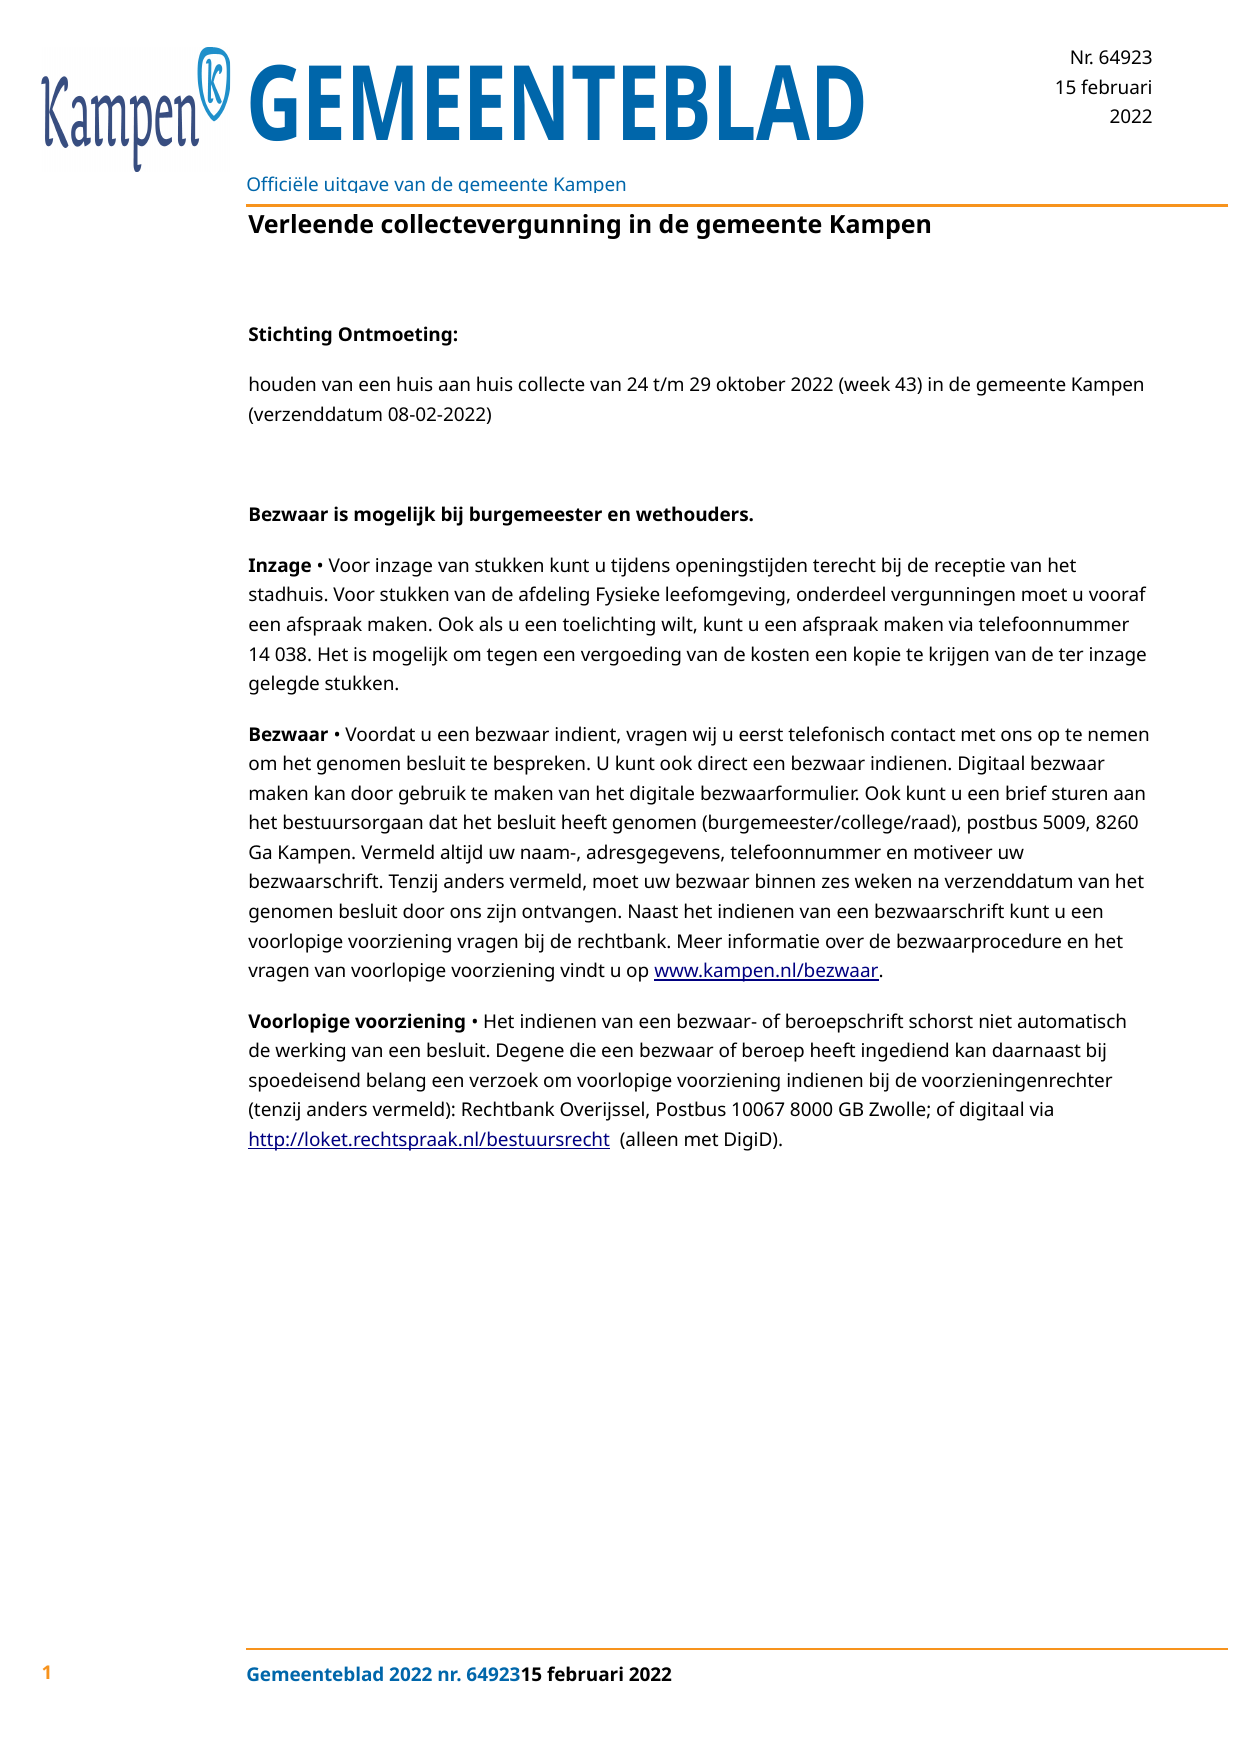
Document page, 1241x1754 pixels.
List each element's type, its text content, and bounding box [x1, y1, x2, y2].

text Verleende collectevergunning in de gemeente Kampen [248, 207, 1152, 241]
picture [41, 47, 231, 172]
text Bezwaar • Voordat u een bezwaar indient, vragen wij u eerst telefonisch contact met ons op te nemen om het genomen besluit te bespreken. U kunt ook direct een bezwaar indienen. Digitaal bezwaar maken kan door gebruik te maken van het digitale bezwaarformulier. Ook kunt u een brief sturen aan het bestuursorgaan dat het besluit heeft genomen (burgemeester/college/raad), postbus 5009, 8260 Ga Kampen. Vermeld altijd uw naam-, adresgegevens, telefoonnummer en motiveer uw bezwaarschrift. Tenzij anders vermeld, moet uw bezwaar binnen zes weken na verzenddatum van het genomen besluit door ons zijn ontvangen. Naast het indienen van een bezwaarschrift kunt u een voorlopige voorziening vragen bij de rechtbank. Meer informatie over de bezwaarprocedure en het vragen van voorlopige voorziening vindt u op www.kampen.nl/bezwaar. [248, 721, 1152, 983]
text houden van een huis aan huis collecte van 24 t/m 29 oktober 2022 (week 43) in de gemeente Kampen (verzenddatum 08-02-2022) [248, 371, 1152, 426]
text Inzage • Voor inzage van stukken kunt u tijdens openingstijden terecht bij de receptie van het stadhuis. Voor stukken van de afdeling Fysieke leefomgeving, onderdeel vergunningen moet u vooraf een afspraak maken. Ook als u een toelichting wilt, kunt u een afspraak maken via telefoonnummer 14 038. Het is mogelijk om tegen een vergoeding van de kosten een kopie te krijgen van de ter inzage gelegde stukken. [248, 552, 1152, 696]
text Voorlopige voorziening • Het indienen van een bezwaar- of beroepschrift schorst niet automatisch de werking van een besluit. Degene die een bezwaar of beroep heeft ingediend kan daarnaast bij spoedeisend belang een verzoek om voorlopige voorziening indienen bij de voorzieningenrechter (tenzij anders vermeld): Rechtbank Overijssel, Postbus 10067 8000 GB Zwolle; of digitaal via http://loket.rechtspraak.nl/bestuursrecht (alleen met DigiD). [248, 1008, 1152, 1152]
text Stichting Ontmoeting: [248, 321, 1152, 346]
text Bezwaar is mogelijk bij burgemeester en wethouders. [248, 502, 1152, 527]
